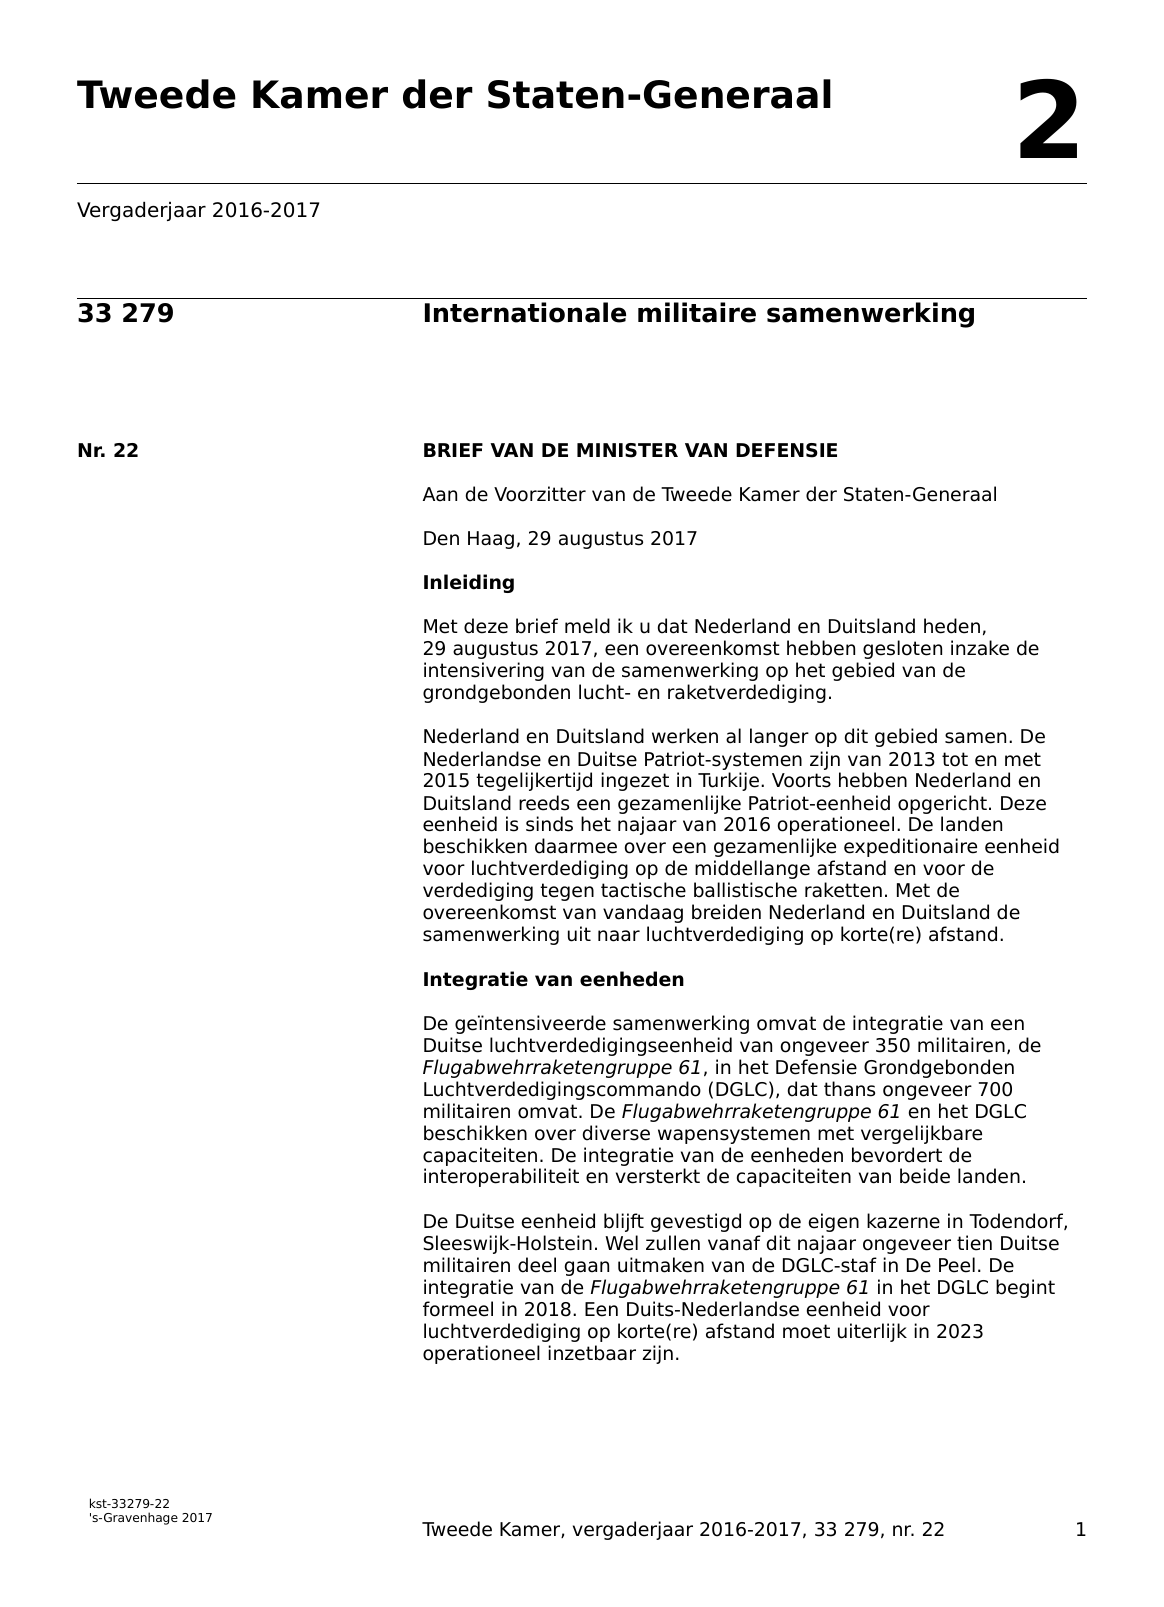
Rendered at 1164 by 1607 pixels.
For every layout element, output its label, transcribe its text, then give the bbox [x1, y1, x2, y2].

text 's-Gravenhage 2017 [88, 1511, 323, 1525]
text Met deze brief meld ik u dat Nederland en Duitsland heden, 29 augustus 2017, een overeenkomst hebben gesloten inzake de intensivering van de samenwerking op het gebied van de grondgebonden lucht- en raketverdediging. [422, 616, 1087, 704]
subtitle Integratie van eenheden [422, 968, 1087, 990]
subtitle 33 279 Internationale militaire samenwerking [77, 299, 1087, 329]
table_header Tweede Kamer der Staten-Generaal [77, 59, 886, 183]
table_cell Vergaderjaar 2016-2017 [77, 184, 1087, 298]
text Aan de Voorzitter van de Tweede Kamer der Staten-Generaal [422, 484, 1087, 506]
text De geïntensiveerde samenwerking omvat de integratie van een Duitse luchtverdedigingseenheid van ongeveer 350 militairen, de Flugabwehrraketengruppe 61, in het Defensie Grondgebonden Luchtverdedigingscommando (DGLC), dat thans ongeveer 700 militairen omvat. De Flugabwehrraketengruppe 61 en het DGLC beschikken over diverse wapensystemen met vergelijkbare capaciteiten. De integratie van de eenheden bevordert de interoperabiliteit en versterkt de capaciteiten van beide landen. [422, 1013, 1087, 1188]
subtitle Nr. 22 BRIEF VAN DE MINISTER VAN DEFENSIE [77, 440, 1087, 462]
text Nederland en Duitsland werken al langer op dit gebied samen. De Nederlandse en Duitse Patriot-systemen zijn van 2013 tot en met 2015 tegelijkertijd ingezet in Turkije. Voorts hebben Nederland en Duitsland reeds een gezamenlijke Patriot-eenheid opgericht. Deze eenheid is sinds het najaar van 2016 operationeel. De landen beschikken daarmee over een gezamenlijke expeditionaire eenheid voor luchtverdediging op de middellange afstand en voor de verdediging tegen tactische ballistische raketten. Met de overeenkomst van vandaag breiden Nederland en Duitsland de samenwerking uit naar luchtverdediging op korte(re) afstand. [422, 726, 1087, 946]
text Den Haag, 29 augustus 2017 [422, 528, 1087, 550]
text kst-33279-22 [88, 1497, 323, 1511]
subtitle Inleiding [422, 572, 1087, 594]
table_header 2 [886, 59, 1087, 183]
text De Duitse eenheid blijft gevestigd op de eigen kazerne in Todendorf, Sleeswijk-Holstein. Wel zullen vanaf dit najaar ongeveer tien Duitse militairen deel gaan uitmaken van de DGLC-staf in De Peel. De integratie van de Flugabwehrraketengruppe 61 in het DGLC begint formeel in 2018. Een Duits-Nederlandse eenheid voor luchtverdediging op korte(re) afstand moet uiterlijk in 2023 operationeel inzetbaar zijn. [422, 1211, 1087, 1364]
